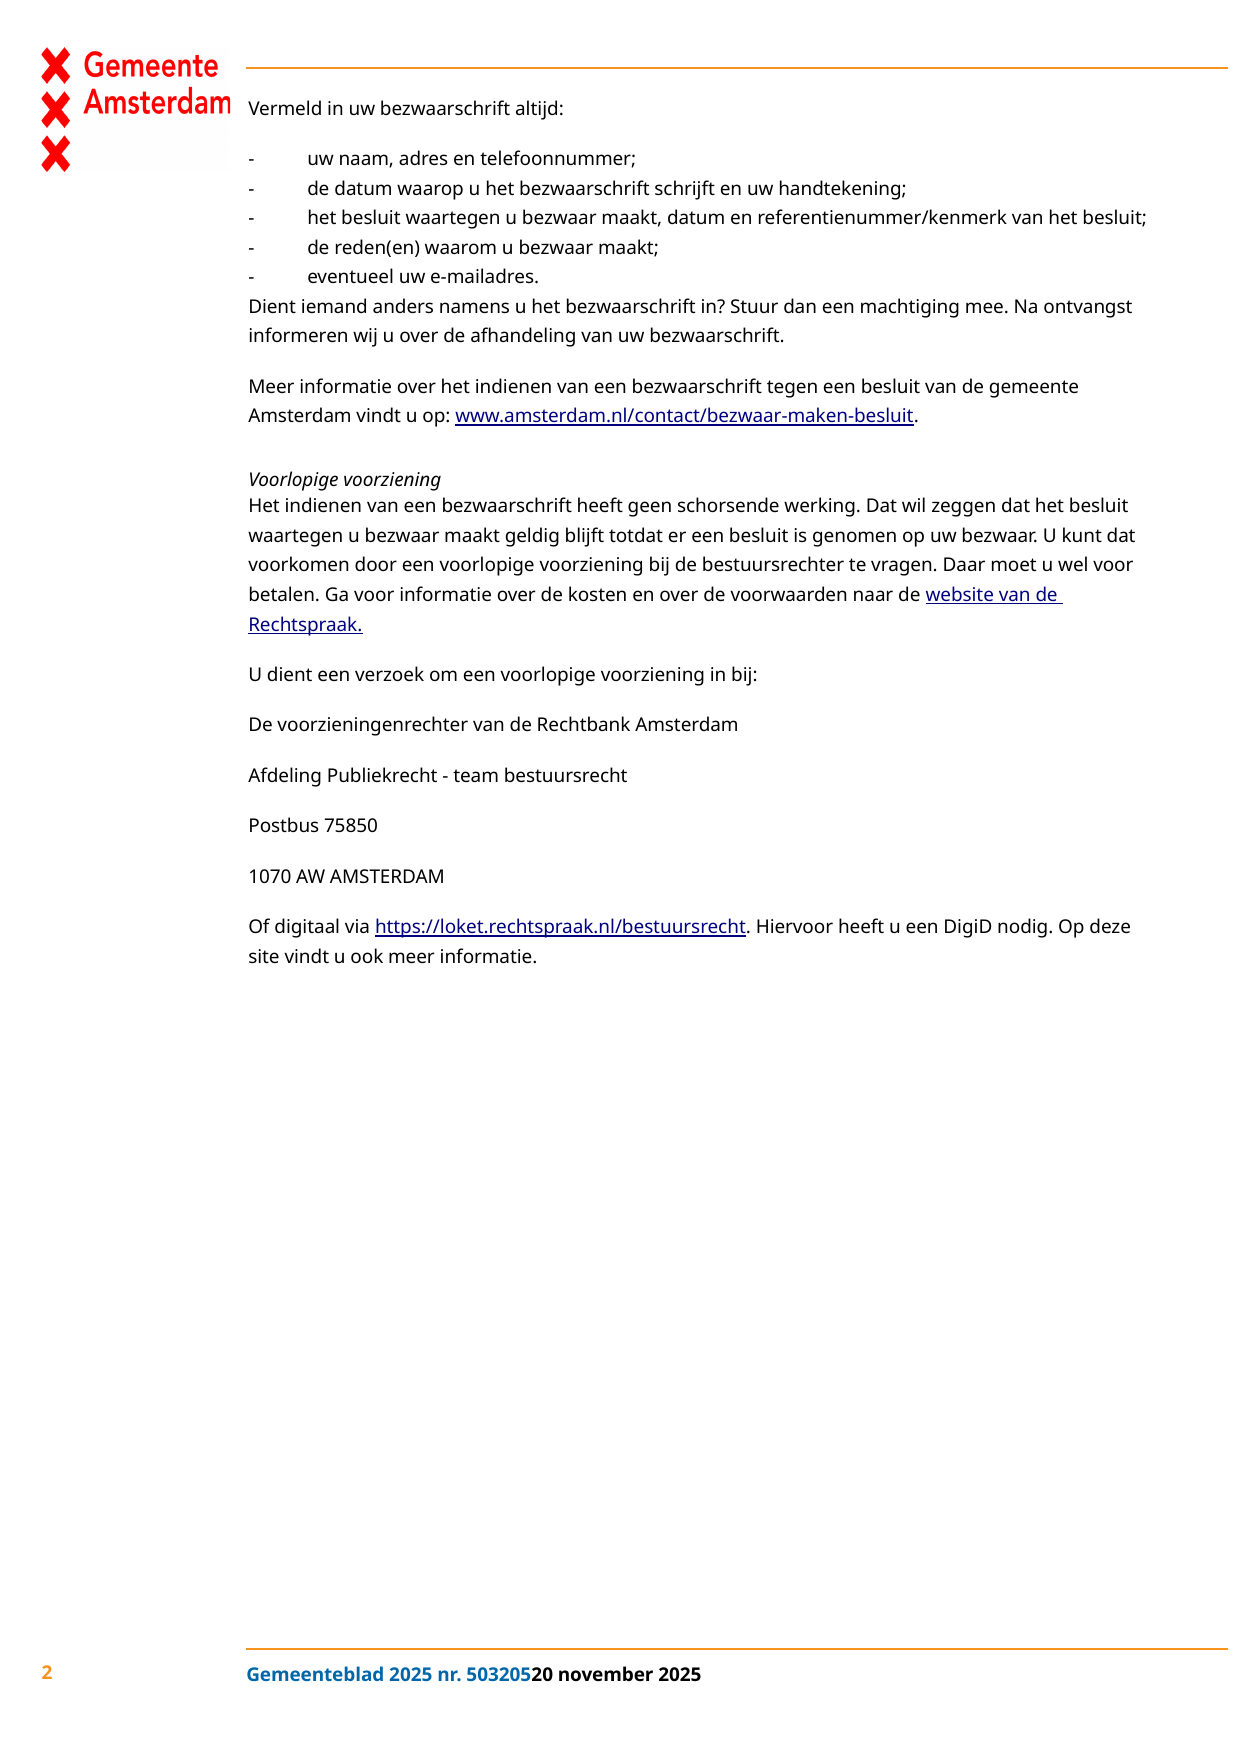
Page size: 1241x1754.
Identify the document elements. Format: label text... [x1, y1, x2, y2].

list uw naam, adres en telefoonnummer; [248, 145, 1152, 171]
text Vermeld in uw bezwaarschrift altijd: [248, 95, 1152, 121]
text Dient iemand anders namens u het bezwaarschrift in? Stuur dan een machtiging mee. Na ontvangst informeren wij u over de afhandeling van uw bezwaarschrift. [248, 293, 1152, 348]
text Of digitaal via https://loket.rechtspraak.nl/bestuursrecht. Hiervoor heeft u een DigiD nodig. Op deze site vindt u ook meer informatie. [248, 913, 1152, 968]
text De voorzieningenrechter van de Rechtbank Amsterdam [248, 712, 1152, 737]
list de datum waarop u het bezwaarschrift schrijft en uw handtekening; [248, 175, 1152, 201]
list de reden(en) waarom u bezwaar maakt; [248, 234, 1152, 260]
text 1070 AW AMSTERDAM [248, 863, 1152, 888]
text U dient een verzoek om een voorlopige voorziening in bij: [248, 661, 1152, 687]
list het besluit waartegen u bezwaar maakt, datum en referentienummer/kenmerk van het besluit; [248, 204, 1152, 230]
text Voorlopige voorziening [248, 467, 1152, 492]
picture [41, 47, 231, 172]
list eventueel uw e-mailadres. [248, 263, 1152, 289]
text Postbus 75850 [248, 812, 1152, 838]
text Het indienen van een bezwaarschrift heeft geen schorsende werking. Dat wil zeggen dat het besluit waartegen u bezwaar maakt geldig blijft totdat er een besluit is genomen op uw bezwaar. U kunt dat voorkomen door een voorlopige voorziening bij de bestuursrechter te vragen. Daar moet u wel voor betalen. Ga voor informatie over de kosten en over de voorwaarden naar de website van de Rechtspraak. [248, 492, 1152, 636]
text Meer informatie over het indienen van een bezwaarschrift tegen een besluit van de gemeente Amsterdam vindt u op: www.amsterdam.nl/contact/bezwaar-maken-besluit. [248, 373, 1152, 428]
text Afdeling Publiekrecht - team bestuursrecht [248, 762, 1152, 788]
